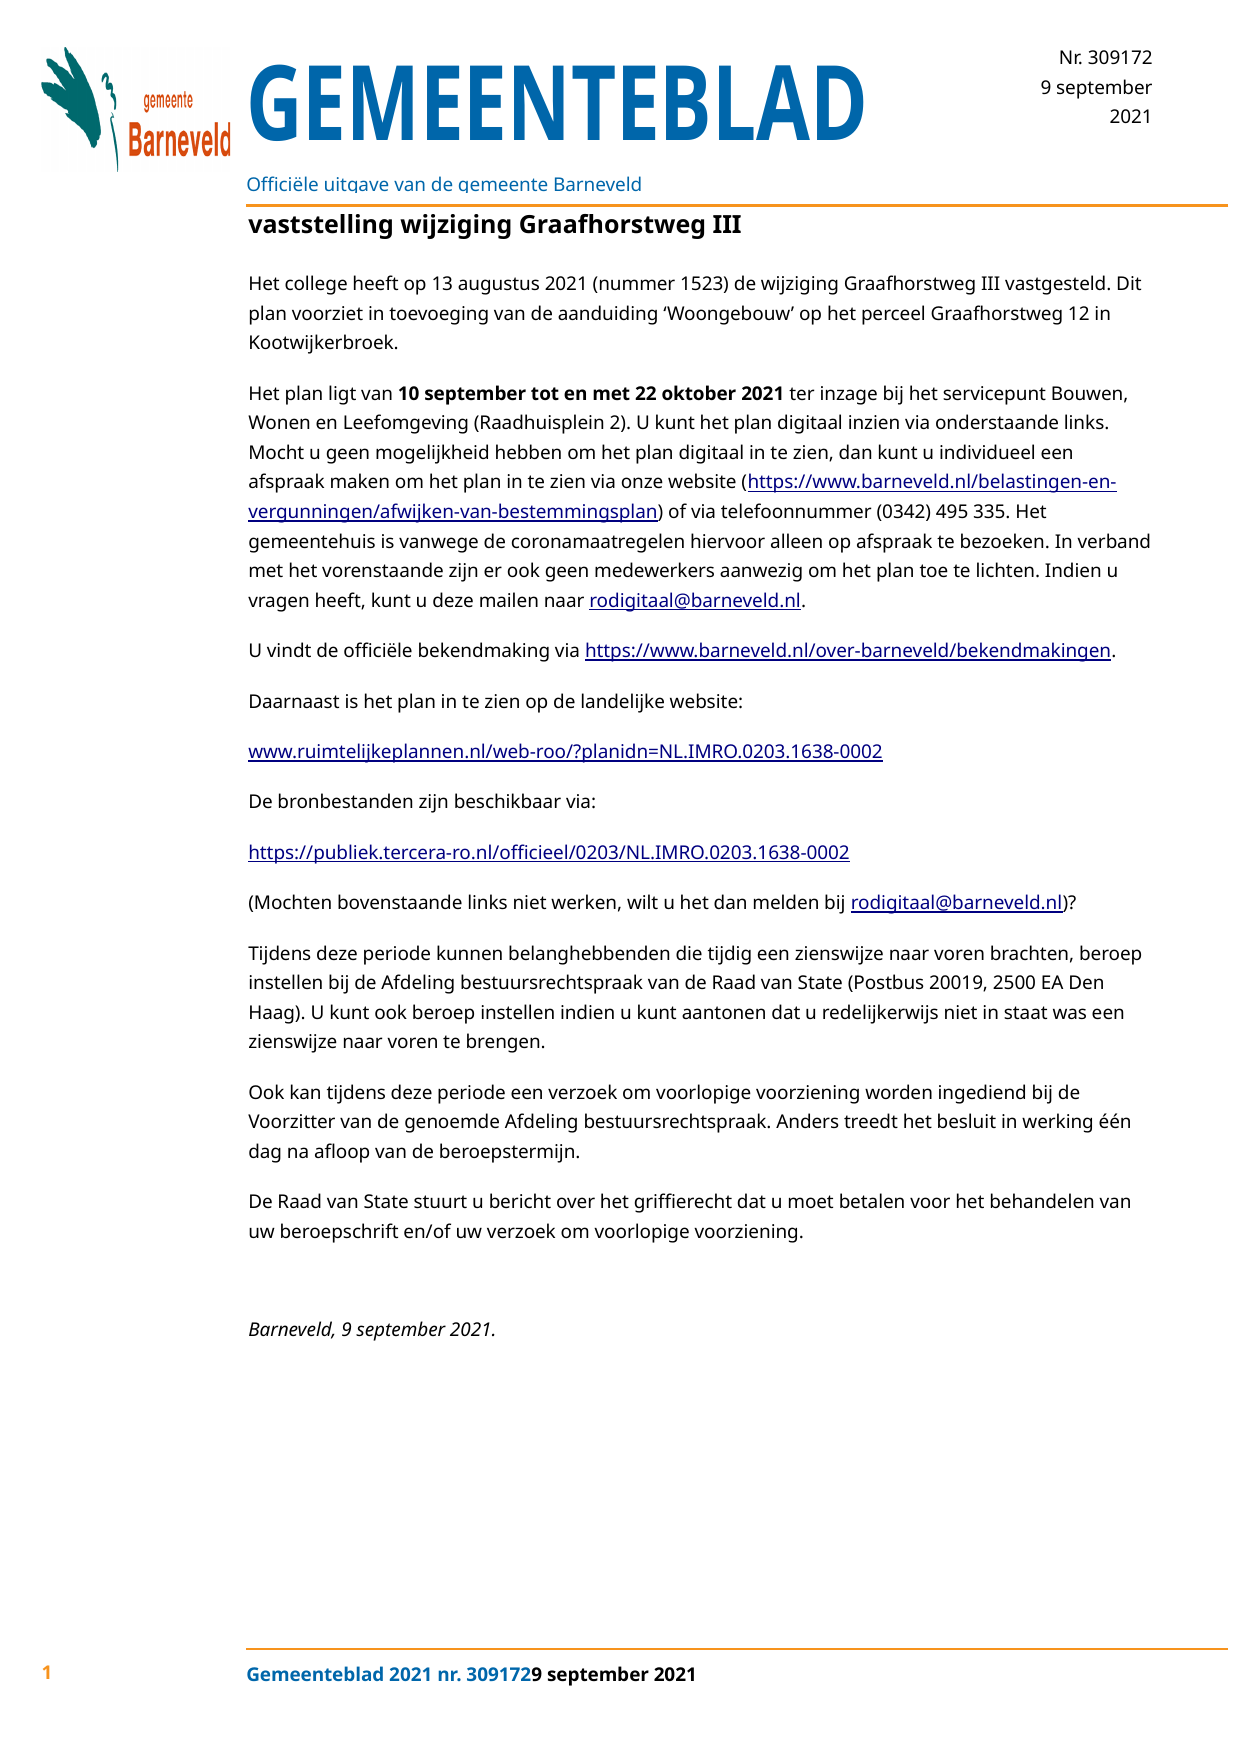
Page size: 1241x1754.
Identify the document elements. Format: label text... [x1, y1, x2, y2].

text Het plan ligt van 10 september tot en met 22 oktober 2021 ter inzage bij het servicepunt Bouwen, Wonen en Leefomgeving (Raadhuisplein 2). U kunt het plan digitaal inzien via onderstaande links. Mocht u geen mogelijkheid hebben om het plan digitaal in te zien, dan kunt u individueel een afspraak maken om het plan in te zien via onze website (https://www.barneveld.nl/belastingen-en-vergunningen/afwijken-van-bestemmingsplan) of via telefoonnummer (0342) 495 335. Het gemeentehuis is vanwege de coronamaatregelen hiervoor alleen op afspraak te bezoeken. In verband met het vorenstaande zijn er ook geen medewerkers aanwezig om het plan toe te lichten. Indien u vragen heeft, kunt u deze mailen naar rodigitaal@barneveld.nl. [248, 380, 1152, 613]
text Het college heeft op 13 augustus 2021 (nummer 1523) de wijziging Graafhorstweg III vastgesteld. Dit plan voorziet in toevoeging van de aanduiding ‘Woongebouw’ op het perceel Graafhorstweg 12 in Kootwijkerbroek. [248, 270, 1152, 355]
text Barneveld, 9 september 2021. [248, 1316, 1152, 1342]
text Daarnaast is het plan in te zien op de landelijke website: [248, 688, 1152, 713]
text www.ruimtelijkeplannen.nl/web-roo/?planidn=NL.IMRO.0203.1638-0002 [248, 738, 1152, 764]
text https://publiek.tercera-ro.nl/officieel/0203/NL.IMRO.0203.1638-0002 [248, 839, 1152, 865]
text Tijdens deze periode kunnen belanghebbenden die tijdig een zienswijze naar voren brachten, beroep instellen bij de Afdeling bestuursrechtspraak van de Raad van State (Postbus 20019, 2500 EA Den Haag). U kunt ook beroep instellen indien u kunt aantonen dat u redelijkerwijs niet in staat was een zienswijze naar voren te brengen. [248, 940, 1152, 1054]
picture [41, 47, 231, 172]
text vaststelling wijziging Graafhorstweg III [248, 207, 1152, 241]
text Ook kan tijdens deze periode een verzoek om voorlopige voorziening worden ingediend bij de Voorzitter van de genoemde Afdeling bestuursrechtspraak. Anders treedt het besluit in werking één dag na afloop van de beroepstermijn. [248, 1079, 1152, 1164]
text (Mochten bovenstaande links niet werken, wilt u het dan melden bij rodigitaal@barneveld.nl)? [248, 889, 1152, 915]
text De bronbestanden zijn beschikbaar via: [248, 789, 1152, 814]
text U vindt de officiële bekendmaking via https://www.barneveld.nl/over-barneveld/bekendmakingen. [248, 637, 1152, 663]
text De Raad van State stuurt u bericht over het griffierecht dat u moet betalen voor het behandelen van uw beroepschrift en/of uw verzoek om voorlopige voorziening. [248, 1189, 1152, 1244]
